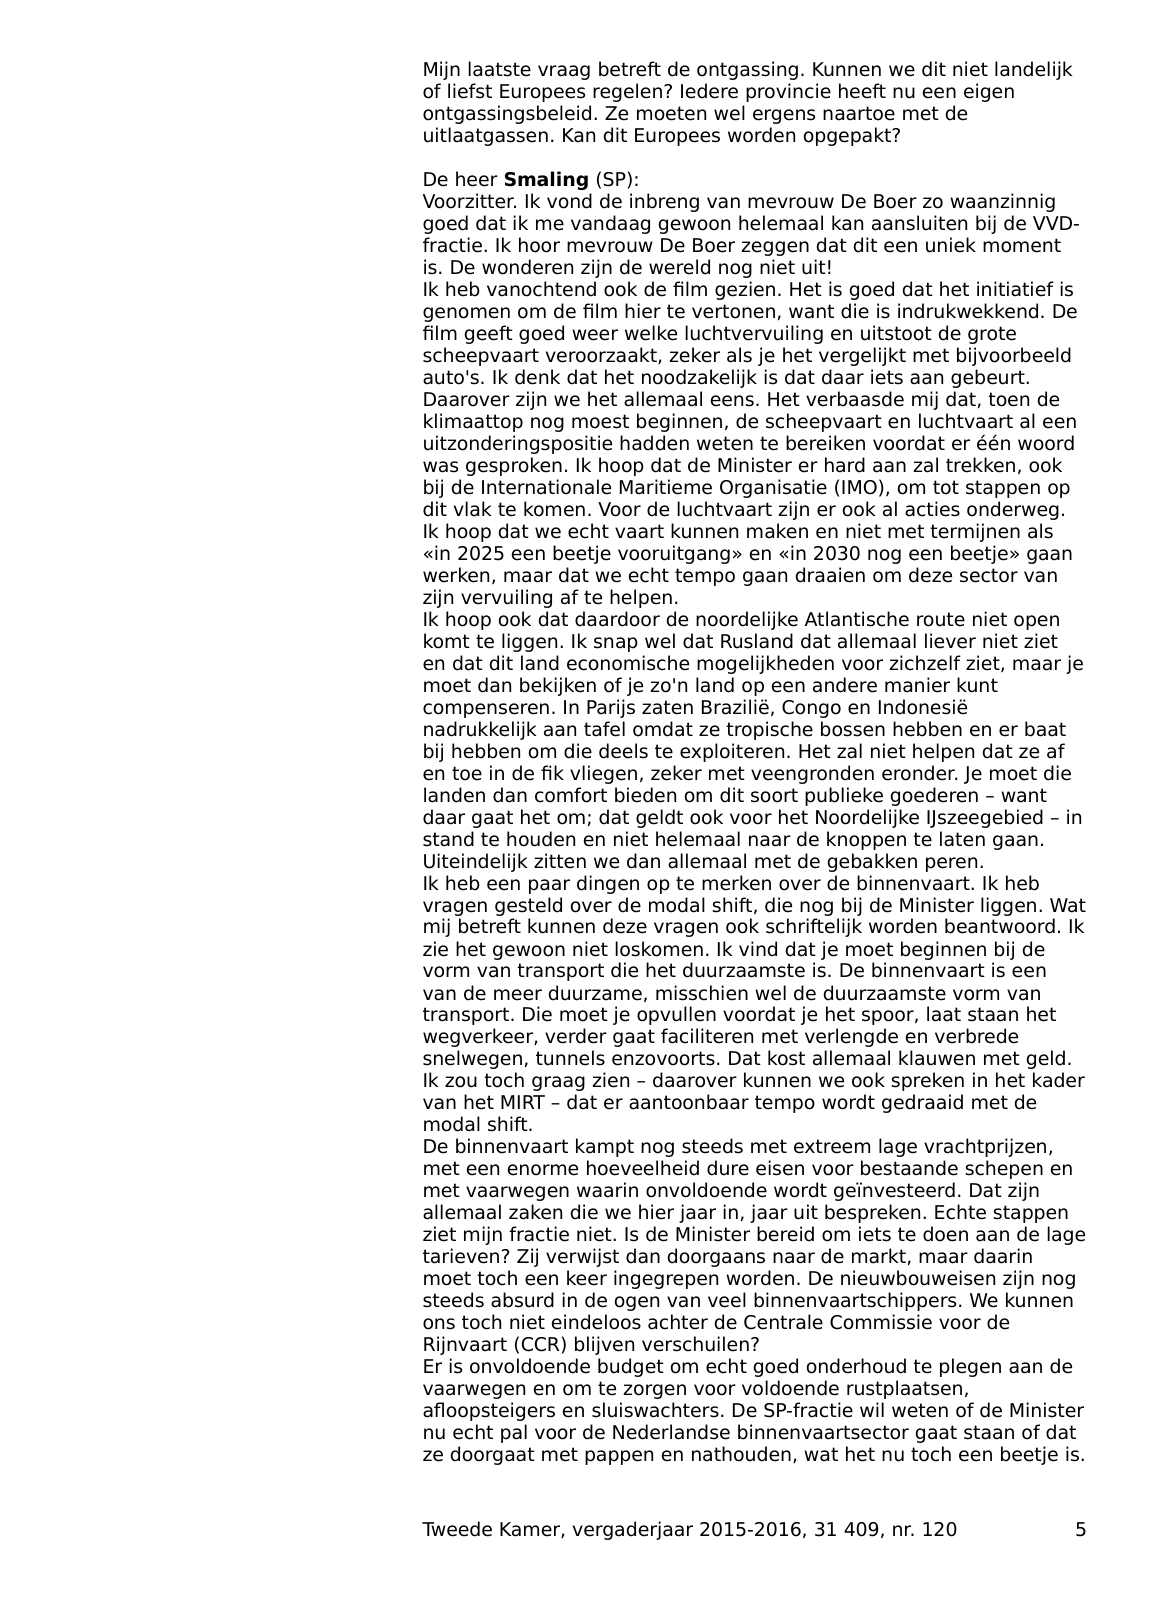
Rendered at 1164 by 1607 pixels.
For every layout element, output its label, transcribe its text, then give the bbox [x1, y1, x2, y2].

text De heer Smaling (SP): [422, 169, 1087, 191]
text Mijn laatste vraag betreft de ontgassing. Kunnen we dit niet landelijk of liefst Europees regelen? Iedere provincie heeft nu een eigen ontgassingsbeleid. Ze moeten wel ergens naartoe met de uitlaatgassen. Kan dit Europees worden opgepakt? [422, 59, 1087, 147]
text Voorzitter. Ik vond de inbreng van mevrouw De Boer zo waanzinnig goed dat ik me vandaag gewoon helemaal kan aansluiten bij de VVD-fractie. Ik hoor mevrouw De Boer zeggen dat dit een uniek moment is. De wonderen zijn de wereld nog niet uit! [422, 191, 1087, 279]
text Ik heb een paar dingen op te merken over de binnenvaart. Ik heb vragen gesteld over de modal shift, die nog bij de Minister liggen. Wat mij betreft kunnen deze vragen ook schriftelijk worden beantwoord. Ik zie het gewoon niet loskomen. Ik vind dat je moet beginnen bij de vorm van transport die het duurzaamste is. De binnenvaart is een van de meer duurzame, misschien wel de duurzaamste vorm van transport. Die moet je opvullen voordat je het spoor, laat staan het wegverkeer, verder gaat faciliteren met verlengde en verbrede snelwegen, tunnels enzovoorts. Dat kost allemaal klauwen met geld. Ik zou toch graag zien – daarover kunnen we ook spreken in het kader van het MIRT – dat er aantoonbaar tempo wordt gedraaid met de modal shift. [422, 872, 1087, 1136]
text De binnenvaart kampt nog steeds met extreem lage vrachtprijzen, met een enorme hoeveelheid dure eisen voor bestaande schepen en met vaarwegen waarin onvoldoende wordt geïnvesteerd. Dat zijn allemaal zaken die we hier jaar in, jaar uit bespreken. Echte stappen ziet mijn fractie niet. Is de Minister bereid om iets te doen aan de lage tarieven? Zij verwijst dan doorgaans naar de markt, maar daarin moet toch een keer ingegrepen worden. De nieuwbouweisen zijn nog steeds absurd in de ogen van veel binnenvaartschippers. We kunnen ons toch niet eindeloos achter de Centrale Commissie voor de Rijnvaart (CCR) blijven verschuilen? [422, 1136, 1087, 1356]
text Ik heb vanochtend ook de film gezien. Het is goed dat het initiatief is genomen om de film hier te vertonen, want die is indrukwekkend. De film geeft goed weer welke luchtvervuiling en uitstoot de grote scheepvaart veroorzaakt, zeker als je het vergelijkt met bijvoorbeeld auto's. Ik denk dat het noodzakelijk is dat daar iets aan gebeurt. Daarover zijn we het allemaal eens. Het verbaasde mij dat, toen de klimaattop nog moest beginnen, de scheepvaart en luchtvaart al een uitzonderingspositie hadden weten te bereiken voordat er één woord was gesproken. Ik hoop dat de Minister er hard aan zal trekken, ook bij de Internationale Maritieme Organisatie (IMO), om tot stappen op dit vlak te komen. Voor de luchtvaart zijn er ook al acties onderweg. Ik hoop dat we echt vaart kunnen maken en niet met termijnen als «in 2025 een beetje vooruitgang» en «in 2030 nog een beetje» gaan werken, maar dat we echt tempo gaan draaien om deze sector van zijn vervuiling af te helpen. [422, 279, 1087, 609]
text Er is onvoldoende budget om echt goed onderhoud te plegen aan de vaarwegen en om te zorgen voor voldoende rustplaatsen, afloopsteigers en sluiswachters. De SP-fractie wil weten of de Minister nu echt pal voor de Nederlandse binnenvaartsector gaat staan of dat ze doorgaat met pappen en nathouden, wat het nu toch een beetje is. [422, 1356, 1087, 1466]
text Ik hoop ook dat daardoor de noordelijke Atlantische route niet open komt te liggen. Ik snap wel dat Rusland dat allemaal liever niet ziet en dat dit land economische mogelijkheden voor zichzelf ziet, maar je moet dan bekijken of je zo'n land op een andere manier kunt compenseren. In Parijs zaten Brazilië, Congo en Indonesië nadrukkelijk aan tafel omdat ze tropische bossen hebben en er baat bij hebben om die deels te exploiteren. Het zal niet helpen dat ze af en toe in de fik vliegen, zeker met veengronden eronder. Je moet die landen dan comfort bieden om dit soort publieke goederen – want daar gaat het om; dat geldt ook voor het Noordelijke IJszeegebied – in stand te houden en niet helemaal naar de knoppen te laten gaan. Uiteindelijk zitten we dan allemaal met de gebakken peren. [422, 609, 1087, 872]
